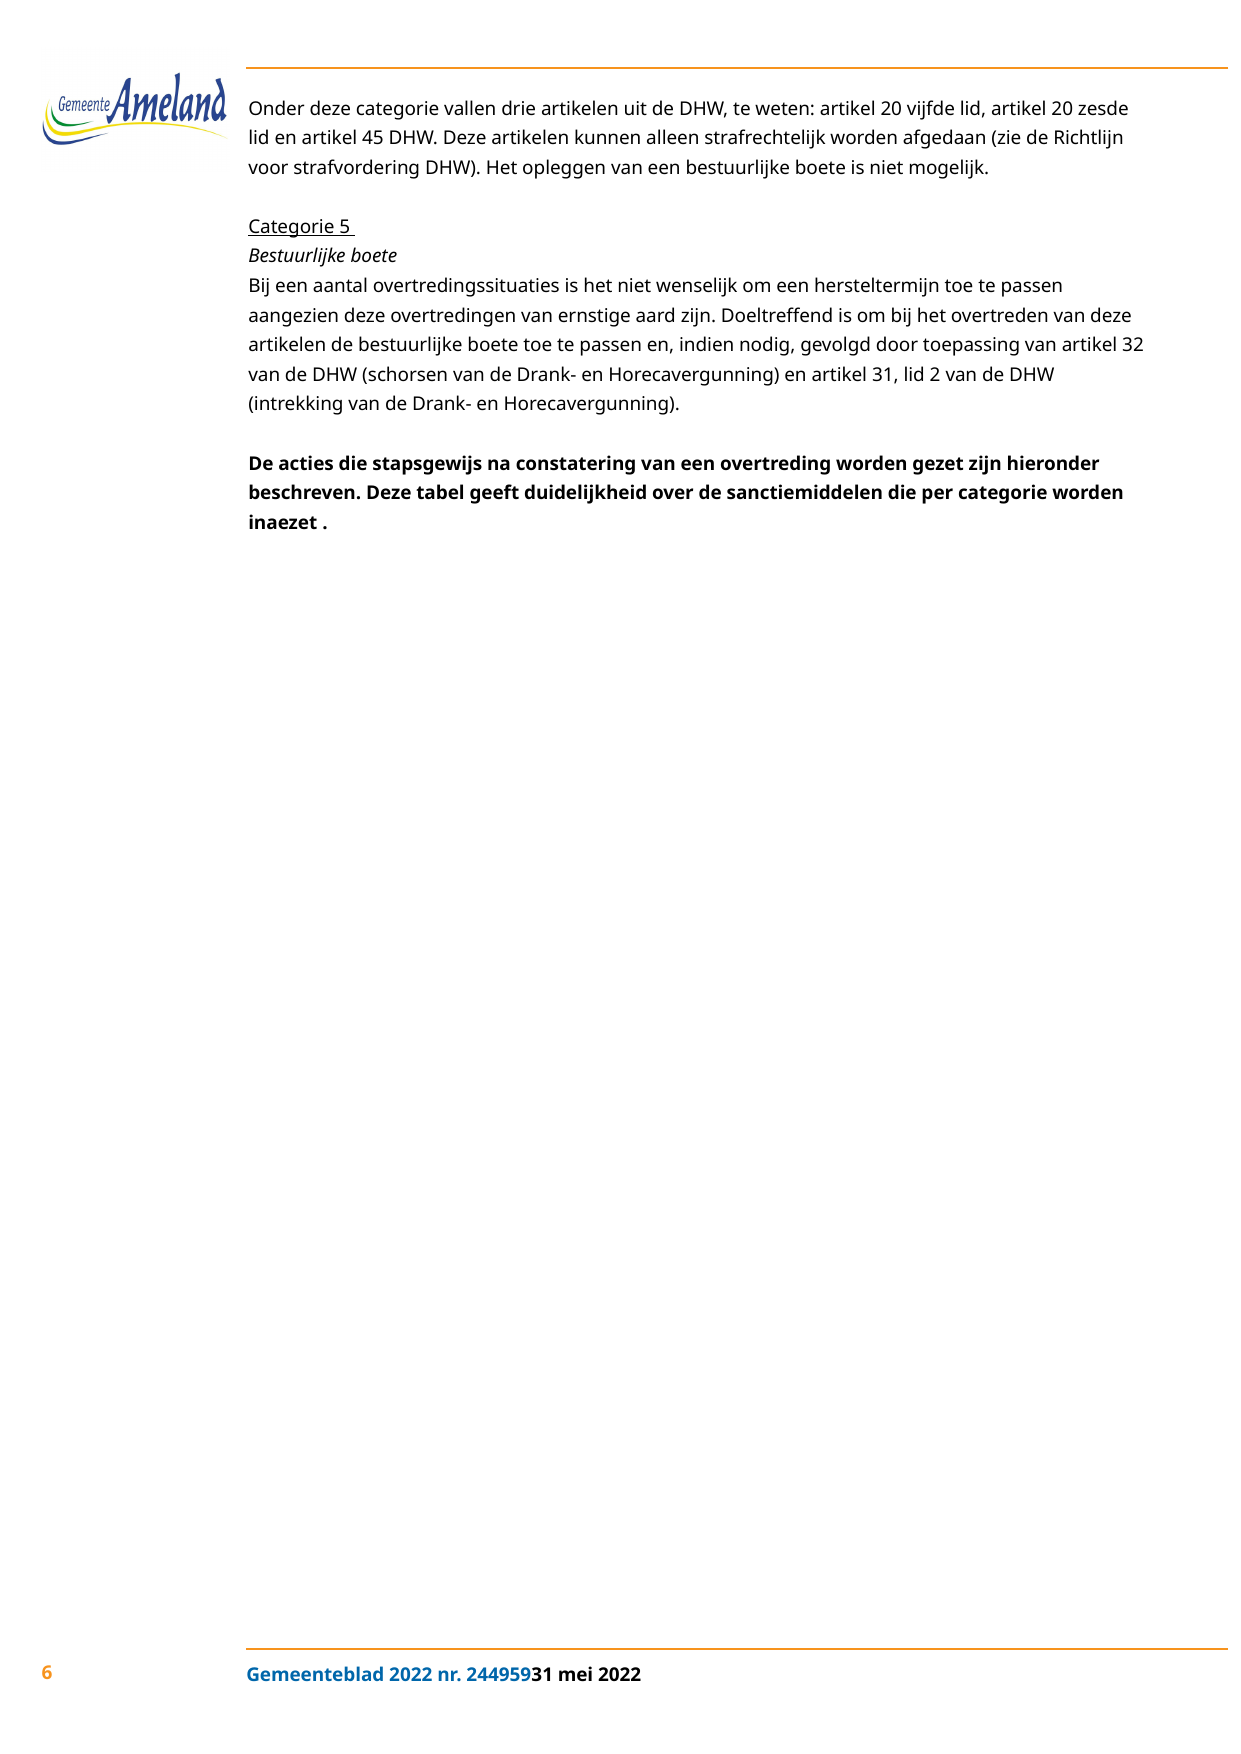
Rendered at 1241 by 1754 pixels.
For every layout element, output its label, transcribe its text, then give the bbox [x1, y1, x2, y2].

text Bij een aantal overtredingssituaties is het niet wenselijk om een hersteltermijn toe te passen aangezien deze overtredingen van ernstige aard zijn. Doeltreffend is om bij het overtreden van deze artikelen de bestuurlijke boete toe te passen en, indien nodig, gevolgd door toepassing van artikel 32 van de DHW (schorsen van de Drank- en Horecavergunning) en artikel 31, lid 2 van de DHW (intrekking van de Drank- en Horecavergunning). [248, 272, 1152, 416]
text Onder deze categorie vallen drie artikelen uit de DHW, te weten: artikel 20 vijfde lid, artikel 20 zesde lid en artikel 45 DHW. Deze artikelen kunnen alleen strafrechtelijk worden afgedaan (zie de Richtlijn voor strafvordering DHW). Het opleggen van een bestuurlijke boete is niet mogelijk. [248, 95, 1152, 180]
text Categorie 5 [248, 213, 1152, 239]
picture [41, 47, 231, 172]
text Bestuurlijke boete [248, 243, 1152, 268]
text De acties die stapsgewijs na constatering van een overtreding worden gezet zijn hieronder beschreven. Deze tabel geeft duidelijkheid over de sanctiemiddelen die per categorie worden inaezet . [248, 450, 1152, 535]
